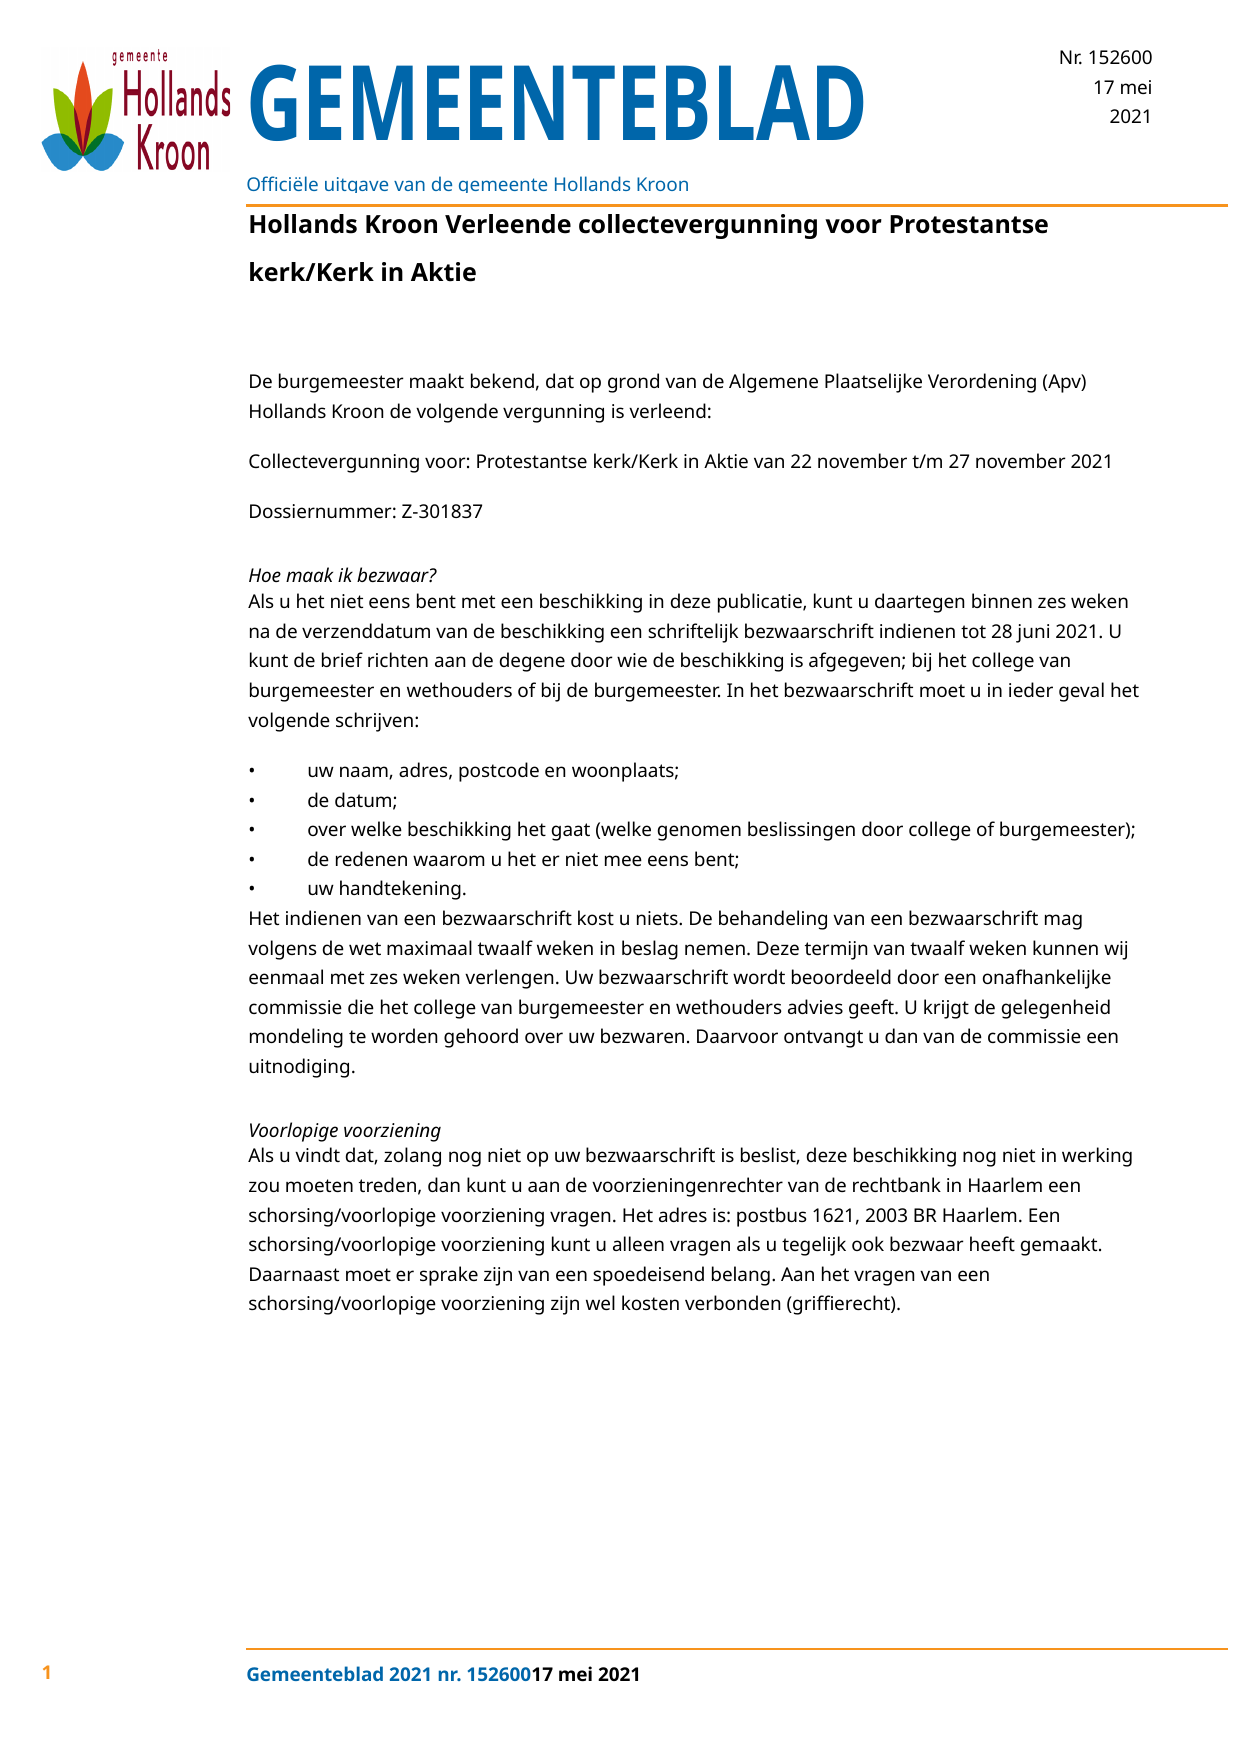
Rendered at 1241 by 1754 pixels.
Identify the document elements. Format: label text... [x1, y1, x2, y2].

text De burgemeester maakt bekend, dat op grond van de Algemene Plaatselijke Verordening (Apv) Hollands Kroon de volgende vergunning is verleend: [248, 368, 1152, 424]
text Voorlopige voorziening [248, 1117, 1152, 1143]
text Hollands Kroon Verleende collectevergunning voor Protestantse kerk/Kerk in Aktie [248, 207, 1152, 288]
text Collectevergunning voor: Protestantse kerk/Kerk in Aktie van 22 november t/m 27 november 2021 [248, 448, 1152, 474]
text Hoe maak ik bezwaar? [248, 563, 1152, 588]
list uw naam, adres, postcode en woonplaats; [248, 757, 1152, 783]
text Als u vindt dat, zolang nog niet op uw bezwaarschrift is beslist, deze beschikking nog niet in werking zou moeten treden, dan kunt u aan de voorzieningenrechter van de rechtbank in Haarlem een schorsing/voorlopige voorziening vragen. Het adres is: postbus 1621, 2003 BR Haarlem. Een schorsing/voorlopige voorziening kunt u alleen vragen als u tegelijk ook bezwaar heeft gemaakt. Daarnaast moet er sprake zijn van een spoedeisend belang. Aan het vragen van een schorsing/voorlopige voorziening zijn wel kosten verbonden (griffierecht). [248, 1143, 1152, 1316]
list de redenen waarom u het er niet mee eens bent; [248, 846, 1152, 872]
picture [41, 47, 231, 172]
list uw handtekening. [248, 876, 1152, 901]
list de datum; [248, 787, 1152, 812]
list over welke beschikking het gaat (welke genomen beslissingen door college of burgemeester); [248, 816, 1152, 842]
text Als u het niet eens bent met een beschikking in deze publicatie, kunt u daartegen binnen zes weken na de verzenddatum van de beschikking een schriftelijk bezwaarschrift indienen tot 28 juni 2021. U kunt de brief richten aan de degene door wie de beschikking is afgegeven; bij het college van burgemeester en wethouders of bij de burgemeester. In het bezwaarschrift moet u in ieder geval het volgende schrijven: [248, 588, 1152, 732]
text Het indienen van een bezwaarschrift kost u niets. De behandeling van een bezwaarschrift mag volgens de wet maximaal twaalf weken in beslag nemen. Deze termijn van twaalf weken kunnen wij eenmaal met zes weken verlengen. Uw bezwaarschrift wordt beoordeeld door een onafhankelijke commissie die het college van burgemeester en wethouders advies geeft. U krijgt de gelegenheid mondeling te worden gehoord over uw bezwaren. Daarvoor ontvangt u dan van de commissie een uitnodiging. [248, 905, 1152, 1079]
text Dossiernummer: Z-301837 [248, 499, 1152, 524]
